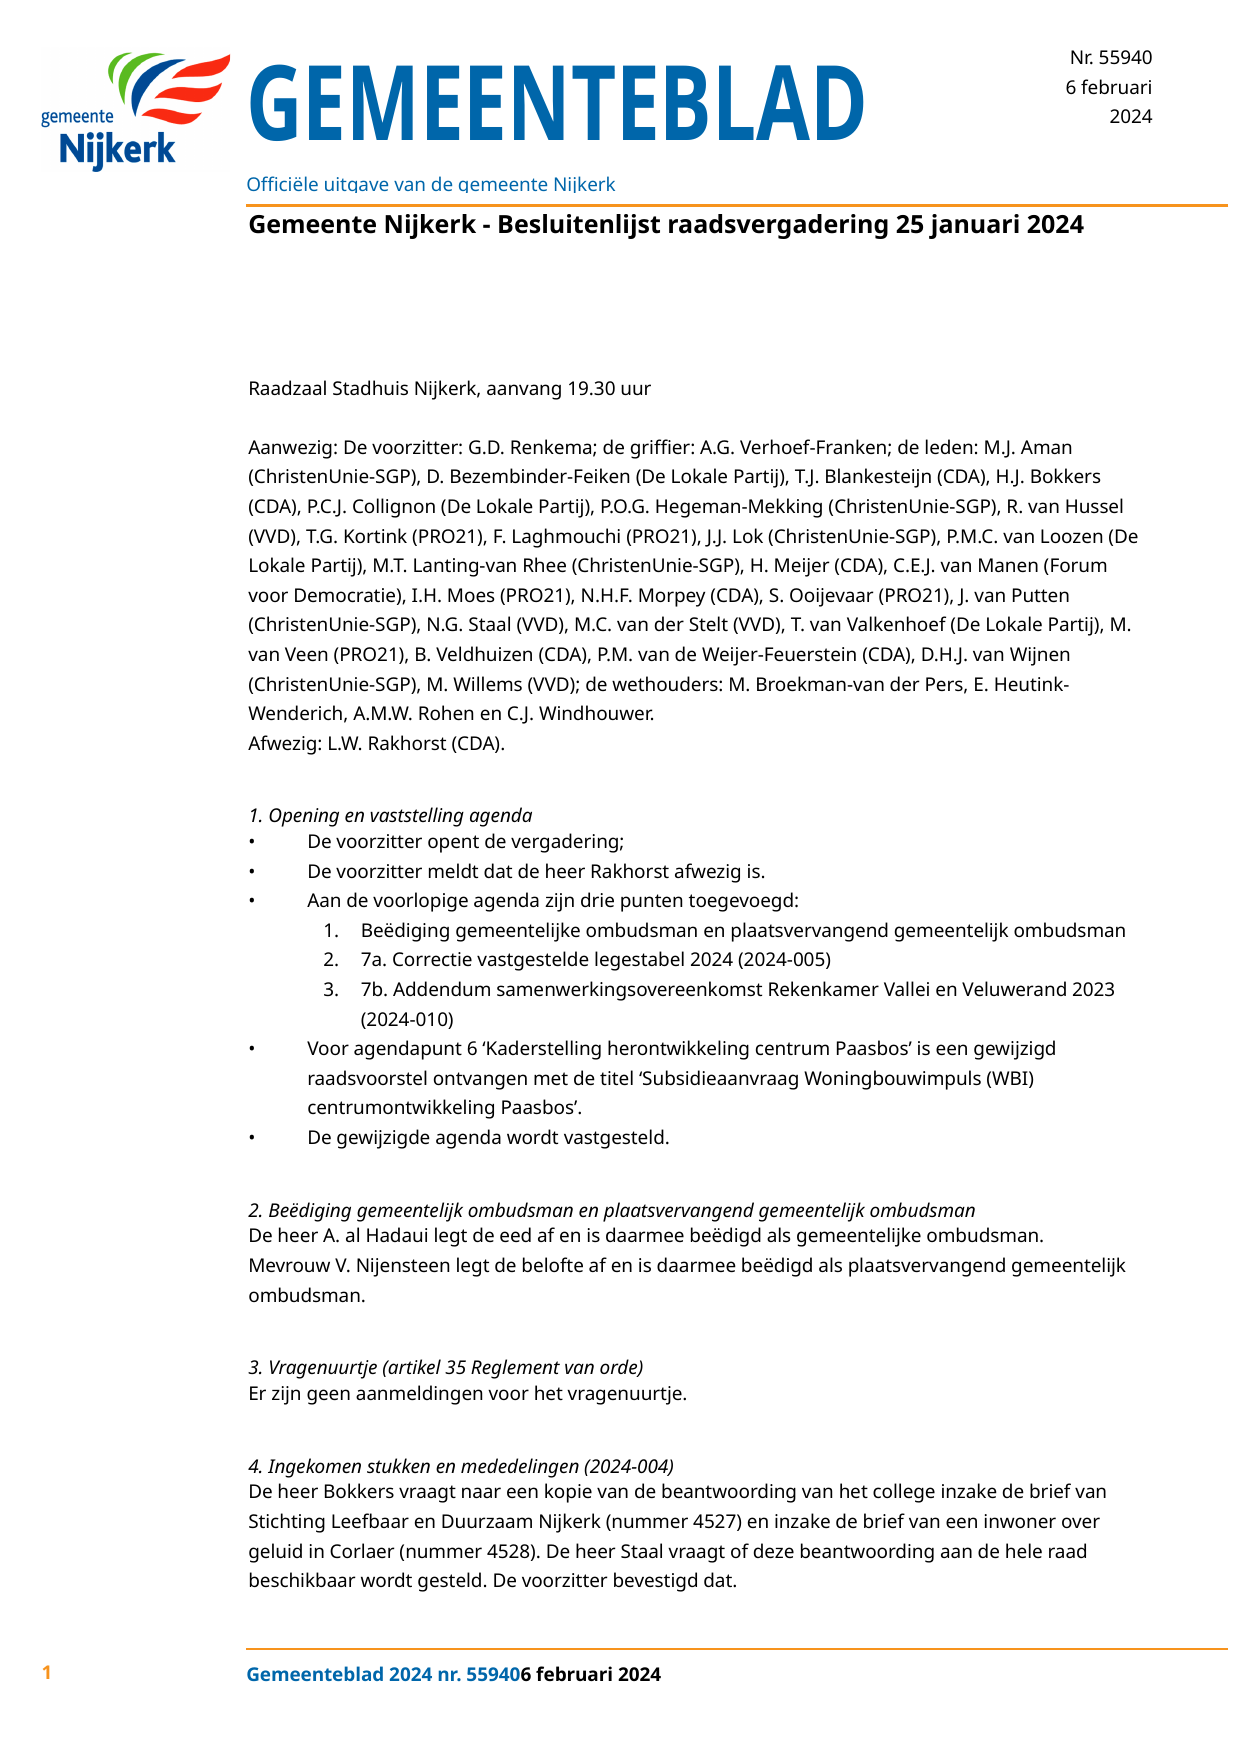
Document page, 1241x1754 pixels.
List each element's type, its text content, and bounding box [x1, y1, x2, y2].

list 7b. Addendum samenwerkingsovereenkomst Rekenkamer Vallei en Veluwerand 2023 (2024-010) [323, 976, 1152, 1032]
text Er zijn geen aanmeldingen voor het vragenuurtje. [248, 1380, 1152, 1406]
text Raadzaal Stadhuis Nijkerk, aanvang 19.30 uur [248, 375, 1152, 401]
list 7a. Correctie vastgestelde legestabel 2024 (2024-005) [323, 947, 1152, 972]
text 3. Vragenuurtje (artikel 35 Reglement van orde) [248, 1354, 1152, 1380]
text Afwezig: L.W. Rakhorst (CDA). [248, 730, 1152, 756]
list Aan de voorlopige agenda zijn drie punten toegevoegd: [248, 887, 1152, 913]
text Aanwezig: De voorzitter: G.D. Renkema; de griffier: A.G. Verhoef-Franken; de leden: M.J. Aman (ChristenUnie-SGP), D. Bezembinder-Feiken (De Lokale Partij), T.J. Blankesteijn (CDA), H.J. Bokkers (CDA), P.C.J. Collignon (De Lokale Partij), P.O.G. Hegeman-Mekking (ChristenUnie-SGP), R. van Hussel (VVD), T.G. Kortink (PRO21), F. Laghmouchi (PRO21), J.J. Lok (ChristenUnie-SGP), P.M.C. van Loozen (De Lokale Partij), M.T. Lanting-van Rhee (ChristenUnie-SGP), H. Meijer (CDA), C.E.J. van Manen (Forum voor Democratie), I.H. Moes (PRO21), N.H.F. Morpey (CDA), S. Ooijevaar (PRO21), J. van Putten (ChristenUnie-SGP), N.G. Staal (VVD), M.C. van der Stelt (VVD), T. van Valkenhoef (De Lokale Partij), M. van Veen (PRO21), B. Veldhuizen (CDA), P.M. van de Weijer-Feuerstein (CDA), D.H.J. van Wijnen (ChristenUnie-SGP), M. Willems (VVD); de wethouders: M. Broekman-van der Pers, E. Heutink-Wenderich, A.M.W. Rohen en C.J. Windhouwer. [248, 434, 1152, 726]
text 4. Ingekomen stukken en mededelingen (2024-004) [248, 1453, 1152, 1479]
text 1. Opening en vaststelling agenda [248, 803, 1152, 828]
text De heer Bokkers vraagt naar een kopie van de beantwoording van het college inzake de brief van Stichting Leefbaar en Duurzaam Nijkerk (nummer 4527) en inzake de brief van een inwoner over geluid in Corlaer (nummer 4528). De heer Staal vraagt of deze beantwoording aan de hele raad beschikbaar wordt gesteld. De voorzitter bevestigd dat. [248, 1479, 1152, 1593]
picture [41, 47, 231, 172]
list De gewijzigde agenda wordt vastgesteld. [248, 1124, 1152, 1150]
list De voorzitter meldt dat de heer Rakhorst afwezig is. [248, 858, 1152, 884]
list De voorzitter opent de vergadering; [248, 828, 1152, 854]
list Beëdiging gemeentelijke ombudsman en plaatsvervangend gemeentelijk ombudsman [323, 917, 1152, 943]
text Gemeente Nijkerk - Besluitenlijst raadsvergadering 25 januari 2024 [248, 207, 1152, 241]
text 2. Beëdiging gemeentelijk ombudsman en plaatsvervangend gemeentelijk ombudsman [248, 1197, 1152, 1223]
text De heer A. al Hadaui legt de eed af en is daarmee beëdigd als gemeentelijke ombudsman. [248, 1223, 1152, 1248]
text Mevrouw V. Nijensteen legt de belofte af en is daarmee beëdigd als plaatsvervangend gemeentelijk ombudsman. [248, 1252, 1152, 1307]
list Voor agendapunt 6 ‘Kaderstelling herontwikkeling centrum Paasbos’ is een gewijzigd raadsvoorstel ontvangen met de titel ‘Subsidieaanvraag Woningbouwimpuls (WBI) centrumontwikkeling Paasbos’. [248, 1035, 1152, 1120]
